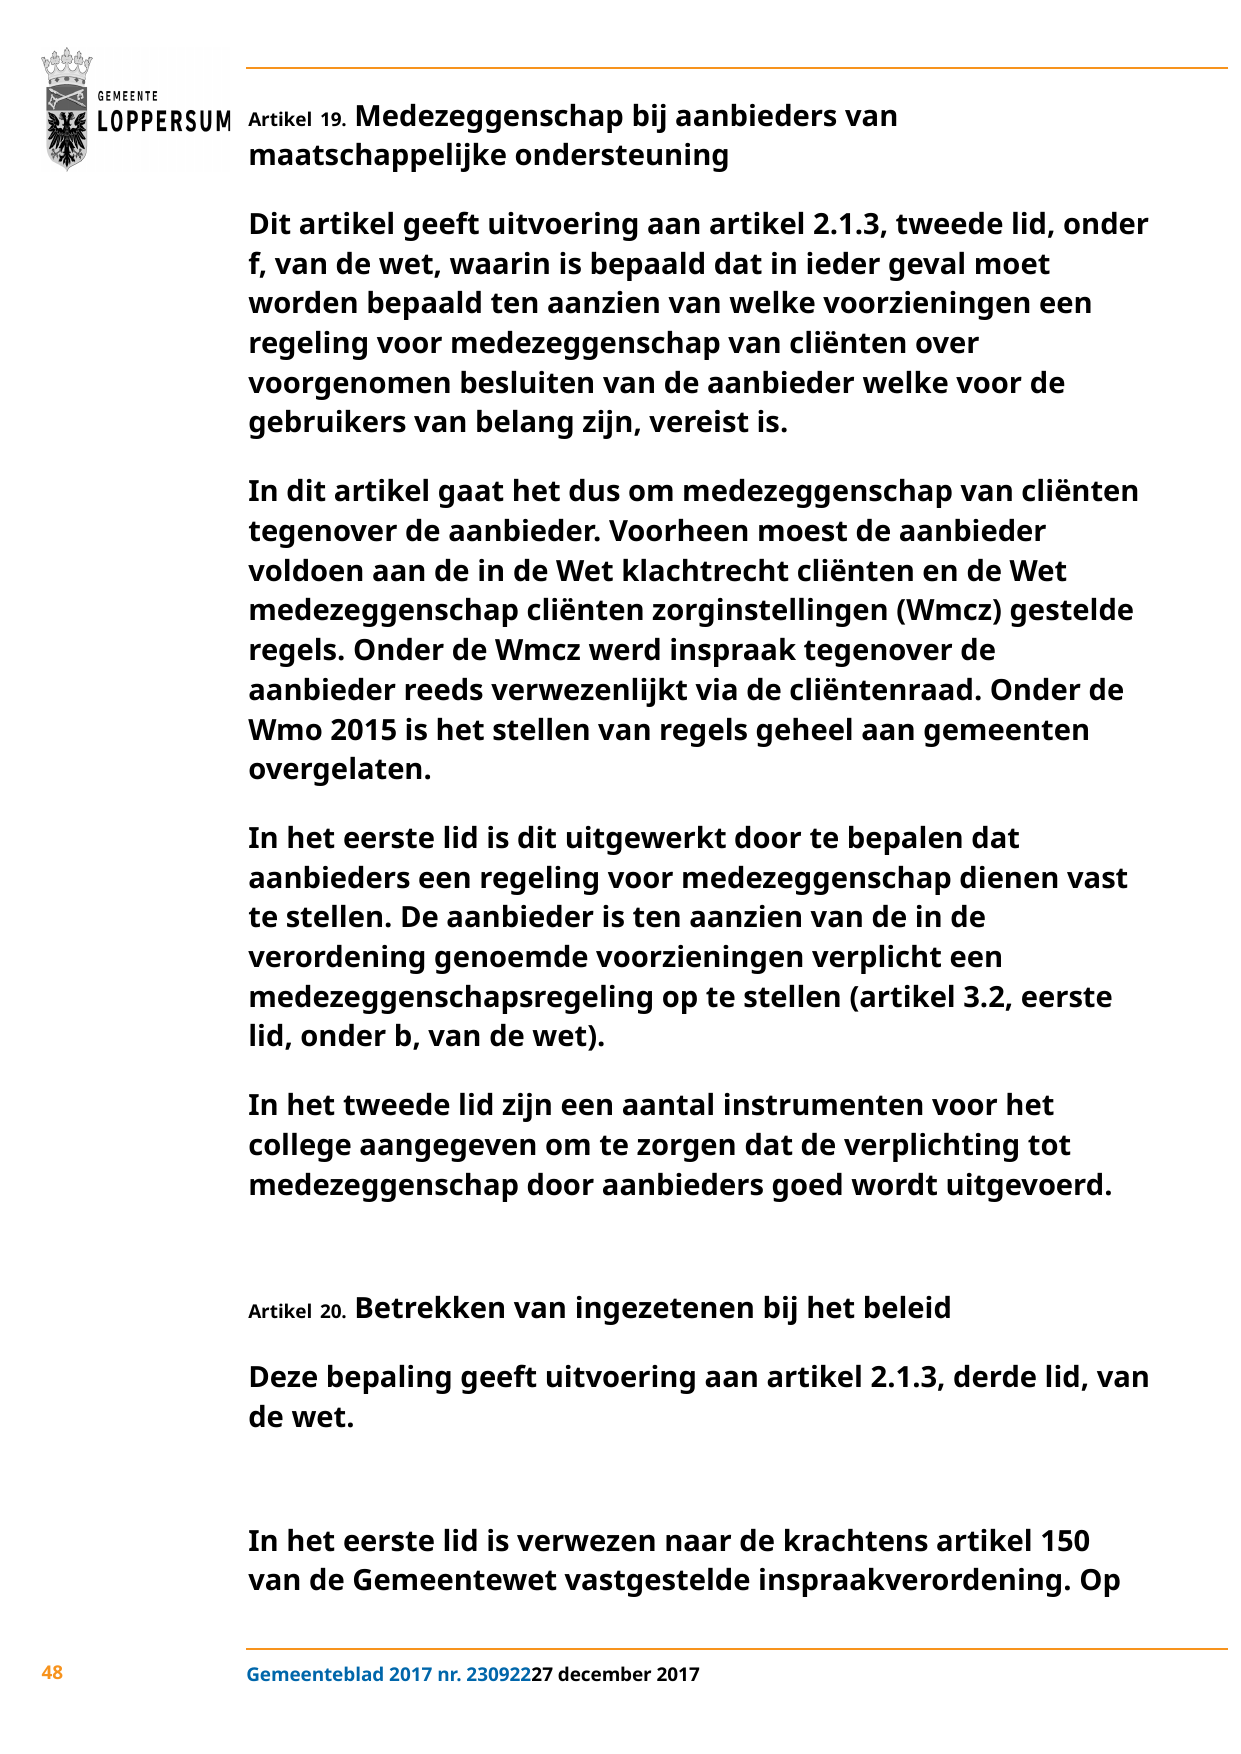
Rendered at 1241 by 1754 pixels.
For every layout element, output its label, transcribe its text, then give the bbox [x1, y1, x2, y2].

text Artikel 19. Medezeggenschap bij aanbieders van maatschappelijke ondersteuning [248, 95, 1152, 174]
text In het eerste lid is dit uitgewerkt door te bepalen dat aanbieders een regeling voor medezeggenschap dienen vast te stellen. De aanbieder is ten aanzien van de in de verordening genoemde voorzieningen verplicht een medezeggenschapsregeling op te stellen (artikel 3.2, eerste lid, onder b, van de wet). [248, 817, 1152, 1055]
text In het tweede lid zijn een aantal instrumenten voor het college aangegeven om te zorgen dat de verplichting tot medezeggenschap door aanbieders goed wordt uitgevoerd. [248, 1084, 1152, 1204]
text Deze bepaling geeft uitvoering aan artikel 2.1.3, derde lid, van de wet. [248, 1357, 1152, 1436]
text Artikel 20. Betrekken van ingezetenen bij het beleid [248, 1288, 1152, 1327]
text In dit artikel gaat het dus om medezeggenschap van cliënten tegenover de aanbieder. Voorheen moest de aanbieder voldoen aan de in de Wet klachtrecht cliënten en de Wet medezeggenschap cliënten zorginstellingen (Wmcz) gestelde regels. Onder de Wmcz werd inspraak tegenover de aanbieder reeds verwezenlijkt via de cliëntenraad. Onder de Wmo 2015 is het stellen van regels geheel aan gemeenten overgelaten. [248, 471, 1152, 788]
picture [41, 47, 231, 172]
text In het eerste lid is verwezen naar de krachtens artikel 150 van de Gemeentewet vastgestelde inspraakverordening. Op [248, 1520, 1152, 1599]
text Dit artikel geeft uitvoering aan artikel 2.1.3, tweede lid, onder f, van de wet, waarin is bepaald dat in ieder geval moet worden bepaald ten aanzien van welke voorzieningen een regeling voor medezeggenschap van cliënten over voorgenomen besluiten van de aanbieder welke voor de gebruikers van belang zijn, vereist is. [248, 203, 1152, 441]
